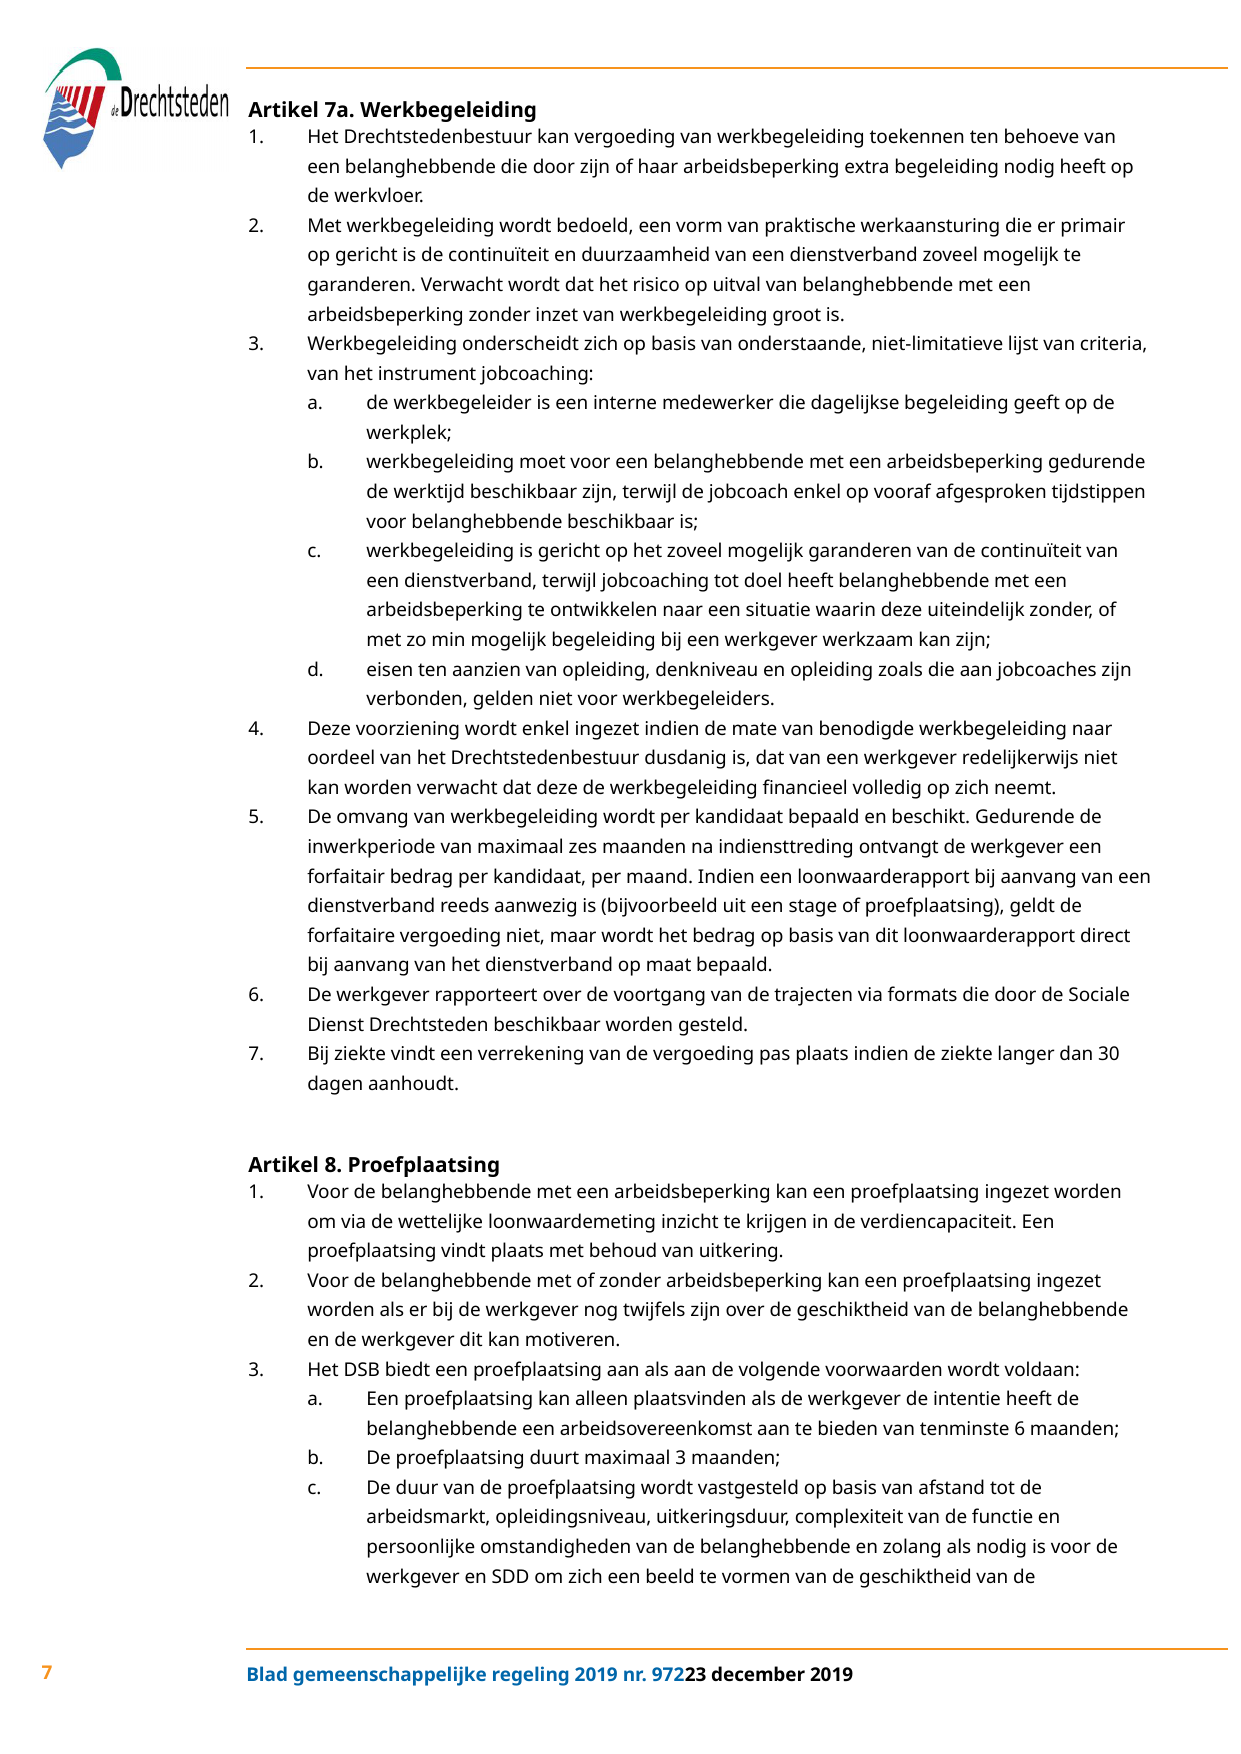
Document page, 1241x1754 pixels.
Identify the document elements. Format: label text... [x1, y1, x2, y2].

list Voor de belanghebbende met of zonder arbeidsbeperking kan een proefplaatsing ingezet worden als er bij de werkgever nog twijfels zijn over de geschiktheid van de belanghebbende en de werkgever dit kan motiveren. [248, 1267, 1152, 1352]
text Artikel 7a. Werkbegeleiding [248, 95, 1152, 123]
list werkbegeleiding moet voor een belanghebbende met een arbeidsbeperking gedurende de werktijd beschikbaar zijn, terwijl de jobcoach enkel op vooraf afgesproken tijdstippen voor belanghebbende beschikbaar is; [307, 449, 1152, 533]
text Artikel 8. Proefplaatsing [248, 1150, 1152, 1178]
list De omvang van werkbegeleiding wordt per kandidaat bepaald en beschikt. Gedurende de inwerkperiode van maximaal zes maanden na indiensttreding ontvangt de werkgever een forfaitair bedrag per kandidaat, per maand. Indien een loonwaarderapport bij aanvang van een dienstverband reeds aanwezig is (bijvoorbeeld uit een stage of proefplaatsing), geldt de forfaitaire vergoeding niet, maar wordt het bedrag op basis van dit loonwaarderapport direct bij aanvang van het dienstverband op maat bepaald. [248, 804, 1152, 977]
list Met werkbegeleiding wordt bedoeld, een vorm van praktische werkaansturing die er primair op gericht is de continuïteit en duurzaamheid van een dienstverband zoveel mogelijk te garanderen. Verwacht wordt dat het risico op uitval van belanghebbende met een arbeidsbeperking zonder inzet van werkbegeleiding groot is. [248, 212, 1152, 326]
list de werkbegeleider is een interne medewerker die dagelijkse begeleiding geeft op de werkplek; [307, 389, 1152, 445]
list Voor de belanghebbende met een arbeidsbeperking kan een proefplaatsing ingezet worden om via de wettelijke loonwaardemeting inzicht te krijgen in de verdiencapaciteit. Een proefplaatsing vindt plaats met behoud van uitkering. [248, 1178, 1152, 1263]
list Bij ziekte vindt een verrekening van de vergoeding pas plaats indien de ziekte langer dan 30 dagen aanhoudt. [248, 1040, 1152, 1096]
list werkbegeleiding is gericht op het zoveel mogelijk garanderen van de continuïteit van een dienstverband, terwijl jobcoaching tot doel heeft belanghebbende met een arbeidsbeperking te ontwikkelen naar een situatie waarin deze uiteindelijk zonder, of met zo min mogelijk begeleiding bij een werkgever werkzaam kan zijn; [307, 537, 1152, 652]
list Een proefplaatsing kan alleen plaatsvinden als de werkgever de intentie heeft de belanghebbende een arbeidsovereenkomst aan te bieden van tenminste 6 maanden; [307, 1385, 1152, 1441]
list De duur van de proefplaatsing wordt vastgesteld op basis van afstand tot de arbeidsmarkt, opleidingsniveau, uitkeringsduur, complexiteit van de functie en persoonlijke omstandigheden van de belanghebbende en zolang als nodig is voor de werkgever en SDD om zich een beeld te vormen van de geschiktheid van de [307, 1474, 1152, 1589]
list eisen ten aanzien van opleiding, denkniveau en opleiding zoals die aan jobcoaches zijn verbonden, gelden niet voor werkbegeleiders. [307, 656, 1152, 711]
list Het Drechtstedenbestuur kan vergoeding van werkbegeleiding toekennen ten behoeve van een belanghebbende die door zijn of haar arbeidsbeperking extra begeleiding nodig heeft op de werkvloer. [248, 123, 1152, 208]
list De werkgever rapporteert over de voortgang van de trajecten via formats die door de Sociale Dienst Drechtsteden beschikbaar worden gesteld. [248, 981, 1152, 1036]
list Het DSB biedt een proefplaatsing aan als aan de volgende voorwaarden wordt voldaan: [248, 1356, 1152, 1382]
picture [41, 47, 231, 172]
list Deze voorziening wordt enkel ingezet indien de mate van benodigde werkbegeleiding naar oordeel van het Drechtstedenbestuur dusdanig is, dat van een werkgever redelijkerwijs niet kan worden verwacht dat deze de werkbegeleiding financieel volledig op zich neemt. [248, 715, 1152, 800]
list Werkbegeleiding onderscheidt zich op basis van onderstaande, niet-limitatieve lijst van criteria, van het instrument jobcoaching: [248, 330, 1152, 386]
list De proefplaatsing duurt maximaal 3 maanden; [307, 1444, 1152, 1470]
